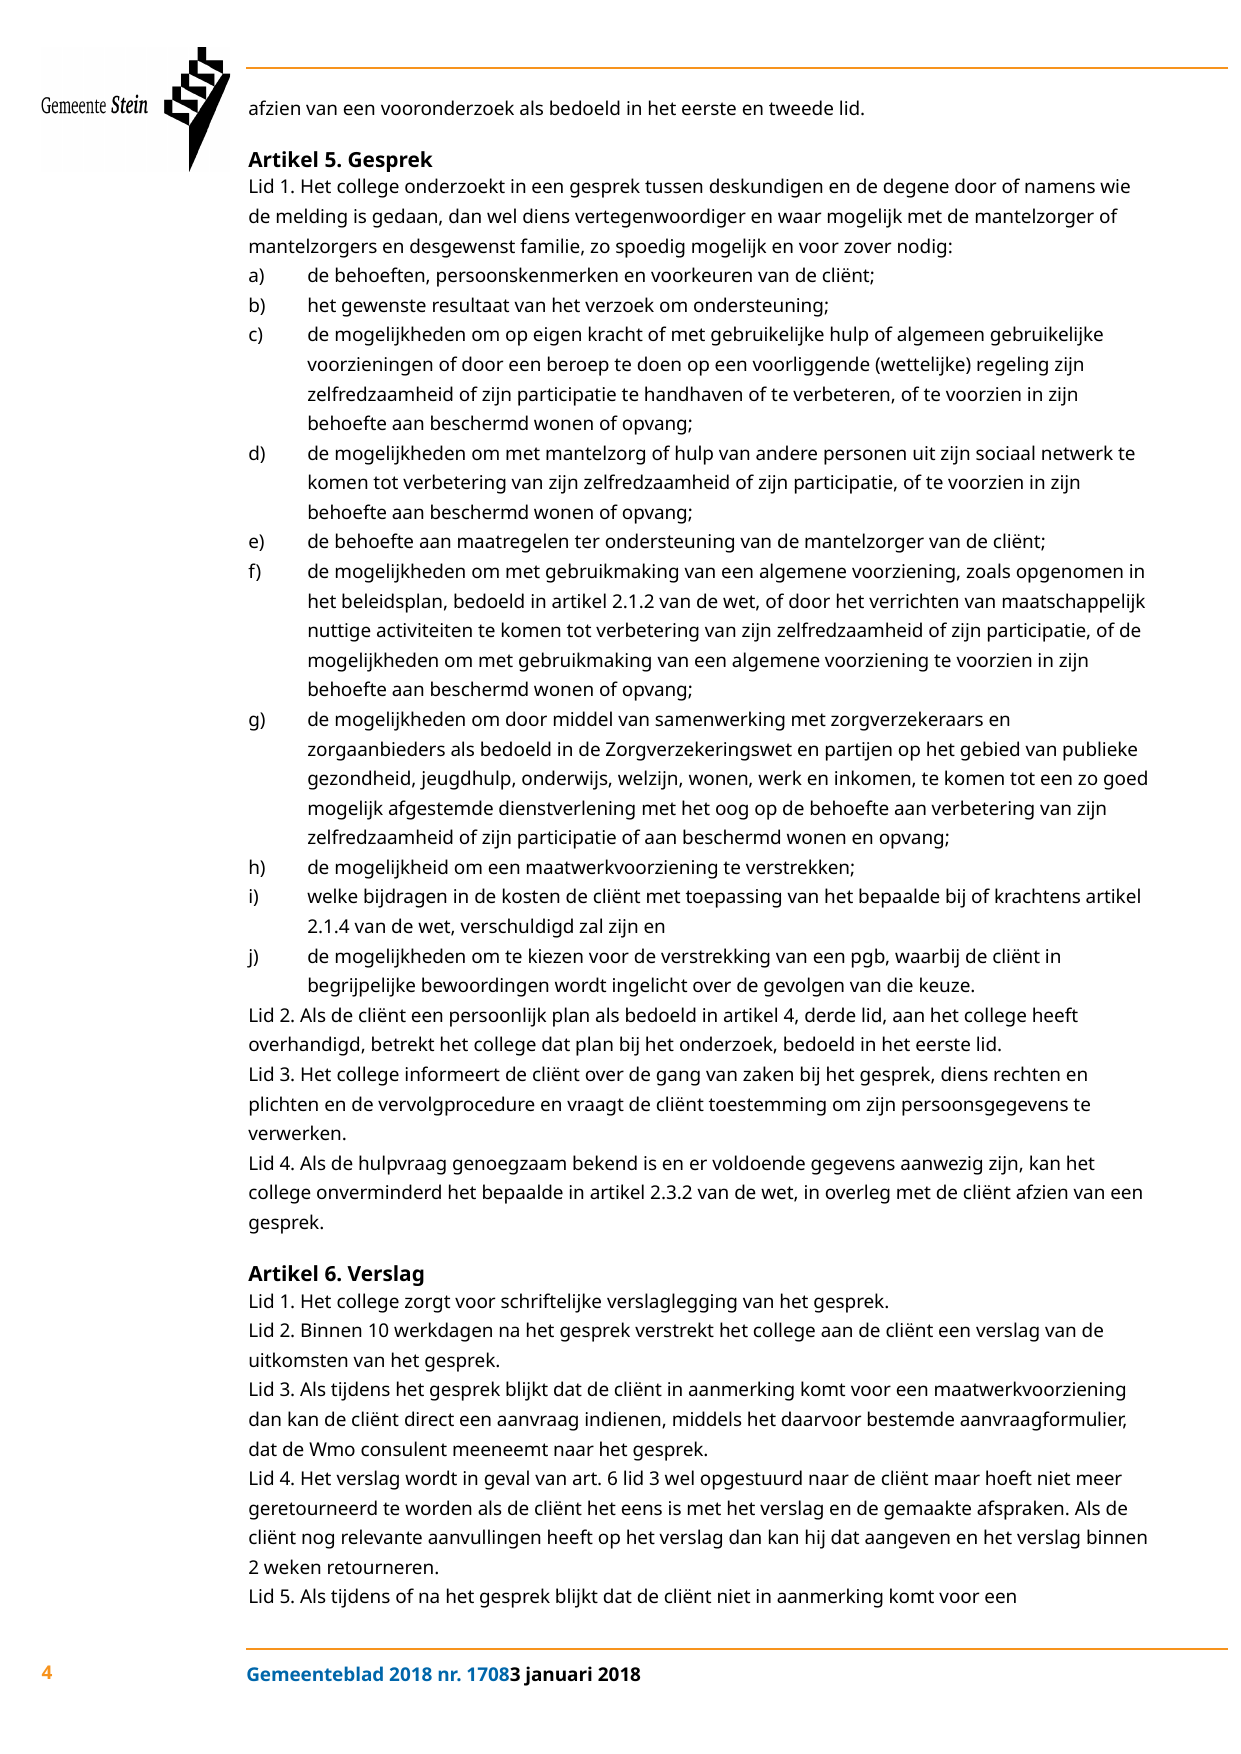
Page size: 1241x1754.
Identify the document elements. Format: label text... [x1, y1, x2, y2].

text Lid 3. Als tijdens het gesprek blijkt dat de cliënt in aanmerking komt voor een maatwerkvoorziening dan kan de cliënt direct een aanvraag indienen, middels het daarvoor bestemde aanvraagformulier, dat de Wmo consulent meeneemt naar het gesprek. [248, 1377, 1152, 1462]
text Lid 5. Als tijdens of na het gesprek blijkt dat de cliënt niet in aanmerking komt voor een [248, 1584, 1152, 1609]
list het gewenste resultaat van het verzoek om ondersteuning; [248, 292, 1152, 318]
list de mogelijkheden om door middel van samenwerking met zorgverzekeraars en zorgaanbieders als bedoeld in de Zorgverzekeringswet en partijen op het gebied van publieke gezondheid, jeugdhulp, onderwijs, welzijn, wonen, werk en inkomen, te komen tot een zo goed mogelijk afgestemde dienstverlening met het oog op de behoefte aan verbetering van zijn zelfredzaamheid of zijn participatie of aan beschermd wonen en opvang; [248, 706, 1152, 850]
text Lid 4. Als de hulpvraag genoegzaam bekend is en er voldoende gegevens aanwezig zijn, kan het college onverminderd het bepaalde in artikel 2.3.2 van de wet, in overleg met de cliënt afzien van een gesprek. [248, 1150, 1152, 1235]
text Lid 1. Het college zorgt voor schriftelijke verslaglegging van het gesprek. [248, 1288, 1152, 1314]
text Artikel 6. Verslag [248, 1259, 1152, 1288]
picture [41, 47, 231, 172]
text Lid 3. Het college informeert de cliënt over de gang van zaken bij het gesprek, diens rechten en plichten en de vervolgprocedure en vraagt de cliënt toestemming om zijn persoonsgegevens te verwerken. [248, 1061, 1152, 1146]
text Artikel 5. Gesprek [248, 145, 1152, 174]
text Lid 2. Als de cliënt een persoonlijk plan als bedoeld in artikel 4, derde lid, aan het college heeft overhandigd, betrekt het college dat plan bij het onderzoek, bedoeld in het eerste lid. [248, 1002, 1152, 1057]
list de behoefte aan maatregelen ter ondersteuning van de mantelzorger van de cliënt; [248, 529, 1152, 554]
list de mogelijkheden om op eigen kracht of met gebruikelijke hulp of algemeen gebruikelijke voorzieningen of door een beroep te doen op een voorliggende (wettelijke) regeling zijn zelfredzaamheid of zijn participatie te handhaven of te verbeteren, of te voorzien in zijn behoefte aan beschermd wonen of opvang; [248, 322, 1152, 436]
list de mogelijkheid om een maatwerkvoorziening te verstrekken; [248, 854, 1152, 880]
text Lid 4. Het verslag wordt in geval van art. 6 lid 3 wel opgestuurd naar de cliënt maar hoeft niet meer geretourneerd te worden als de cliënt het eens is met het verslag en de gemaakte afspraken. Als de cliënt nog relevante aanvullingen heeft op het verslag dan kan hij dat aangeven en het verslag binnen 2 weken retourneren. [248, 1465, 1152, 1580]
text afzien van een vooronderzoek als bedoeld in het eerste en tweede lid. [248, 95, 1152, 121]
text Lid 1. Het college onderzoekt in een gesprek tussen deskundigen en de degene door of namens wie de melding is gedaan, dan wel diens vertegenwoordiger en waar mogelijk met de mantelzorger of mantelzorgers en desgewenst familie, zo spoedig mogelijk en voor zover nodig: [248, 174, 1152, 258]
list de mogelijkheden om met gebruikmaking van een algemene voorziening, zoals opgenomen in het beleidsplan, bedoeld in artikel 2.1.2 van de wet, of door het verrichten van maatschappelijk nuttige activiteiten te komen tot verbetering van zijn zelfredzaamheid of zijn participatie, of de mogelijkheden om met gebruikmaking van een algemene voorziening te voorzien in zijn behoefte aan beschermd wonen of opvang; [248, 558, 1152, 702]
list de behoeften, persoonskenmerken en voorkeuren van de cliënt; [248, 262, 1152, 288]
text Lid 2. Binnen 10 werkdagen na het gesprek verstrekt het college aan de cliënt een verslag van de uitkomsten van het gesprek. [248, 1317, 1152, 1373]
list de mogelijkheden om te kiezen voor de verstrekking van een pgb, waarbij de cliënt in begrijpelijke bewoordingen wordt ingelicht over de gevolgen van die keuze. [248, 943, 1152, 998]
list de mogelijkheden om met mantelzorg of hulp van andere personen uit zijn sociaal netwerk te komen tot verbetering van zijn zelfredzaamheid of zijn participatie, of te voorzien in zijn behoefte aan beschermd wonen of opvang; [248, 440, 1152, 525]
list welke bijdragen in de kosten de cliënt met toepassing van het bepaalde bij of krachtens artikel 2.1.4 van de wet, verschuldigd zal zijn en [248, 884, 1152, 939]
